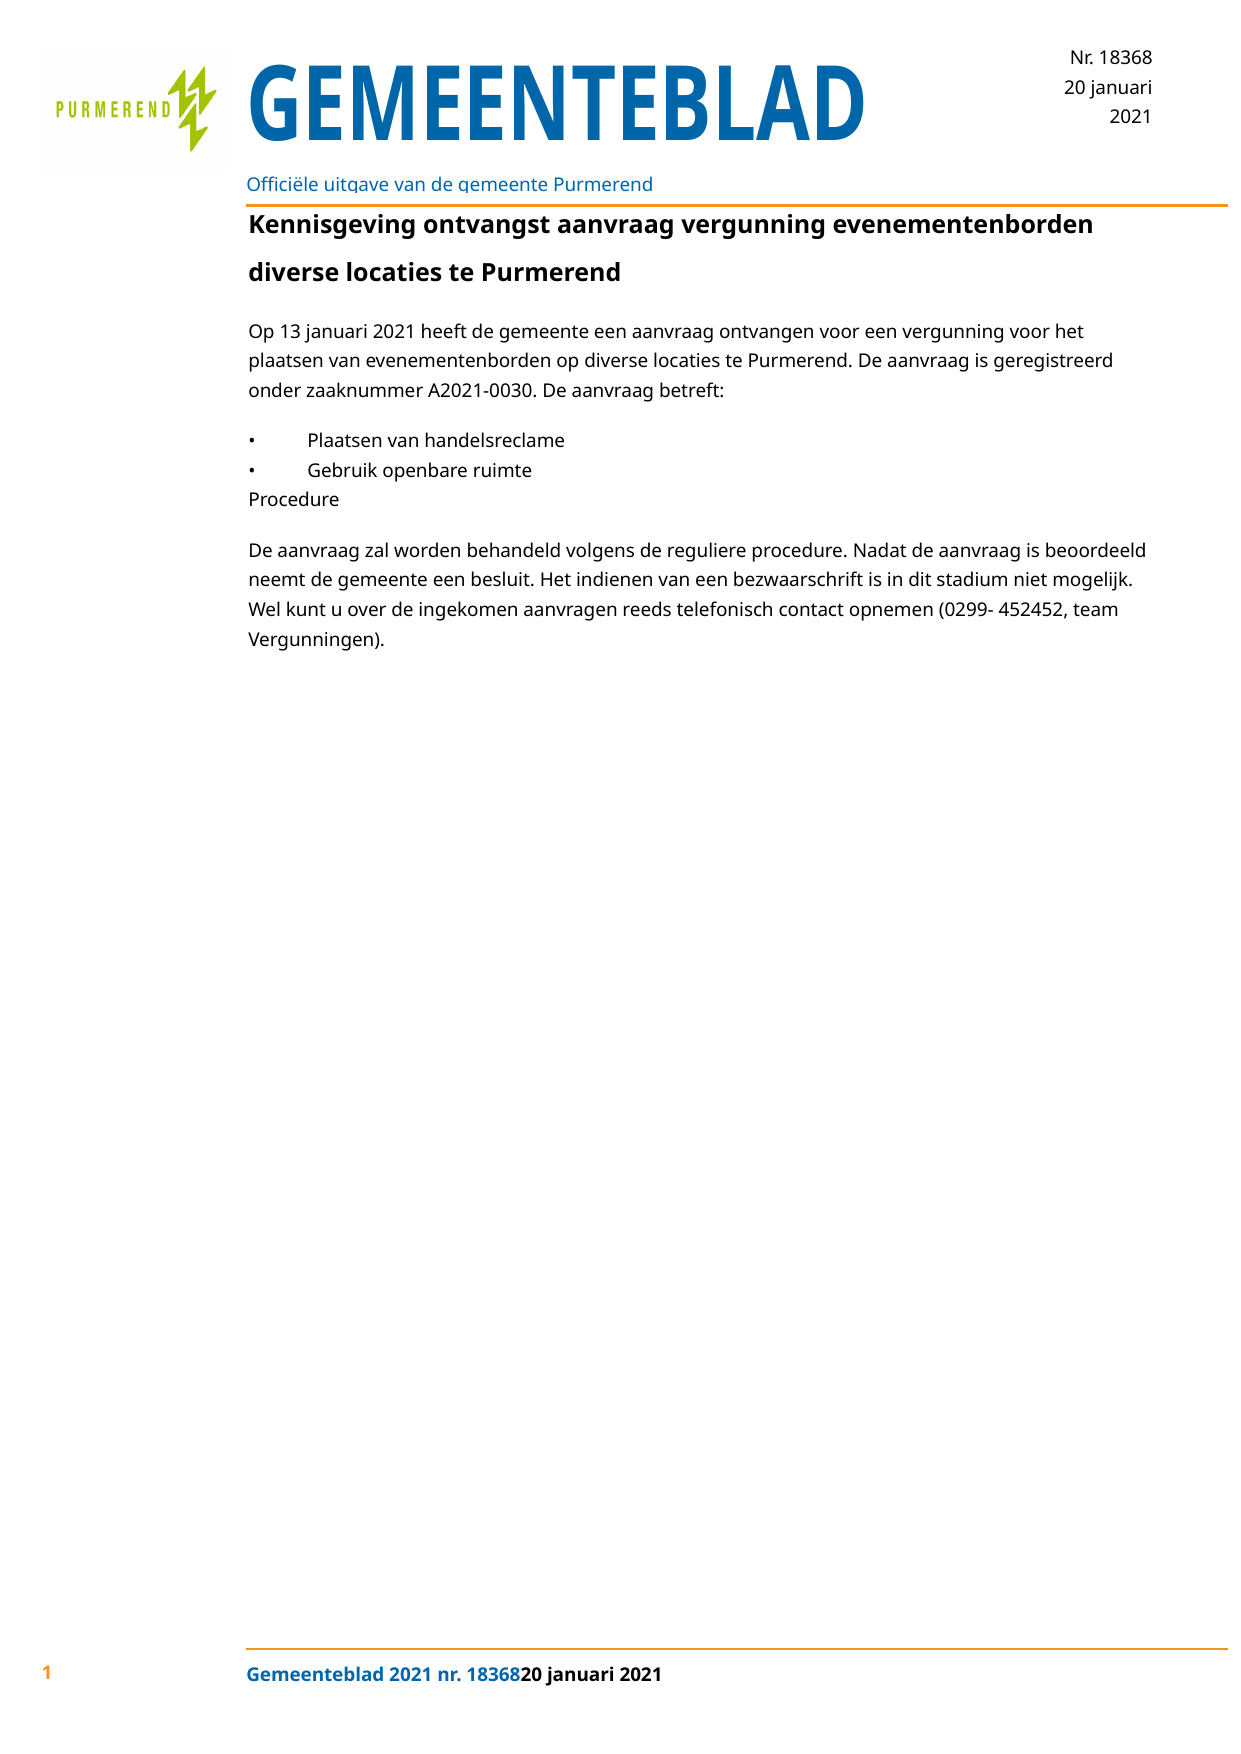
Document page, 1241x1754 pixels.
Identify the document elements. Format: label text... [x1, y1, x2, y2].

text Op 13 januari 2021 heeft de gemeente een aanvraag ontvangen voor een vergunning voor het plaatsen van evenementenborden op diverse locaties te Purmerend. De aanvraag is geregistreerd onder zaaknummer A2021-0030. De aanvraag betreft: [248, 318, 1152, 403]
text Kennisgeving ontvangst aanvraag vergunning evenementenborden diverse locaties te Purmerend [248, 207, 1152, 288]
text De aanvraag zal worden behandeld volgens de reguliere procedure. Nadat de aanvraag is beoordeeld neemt de gemeente een besluit. Het indienen van een bezwaarschrift is in dit stadium niet mogelijk. Wel kunt u over de ingekomen aanvragen reeds telefonisch contact opnemen (0299- 452452, team Vergunningen). [248, 537, 1152, 652]
list Gebruik openbare ruimte [248, 457, 1152, 483]
picture [41, 47, 231, 172]
list Plaatsen van handelsreclame [248, 427, 1152, 453]
text Procedure [248, 487, 1152, 512]
